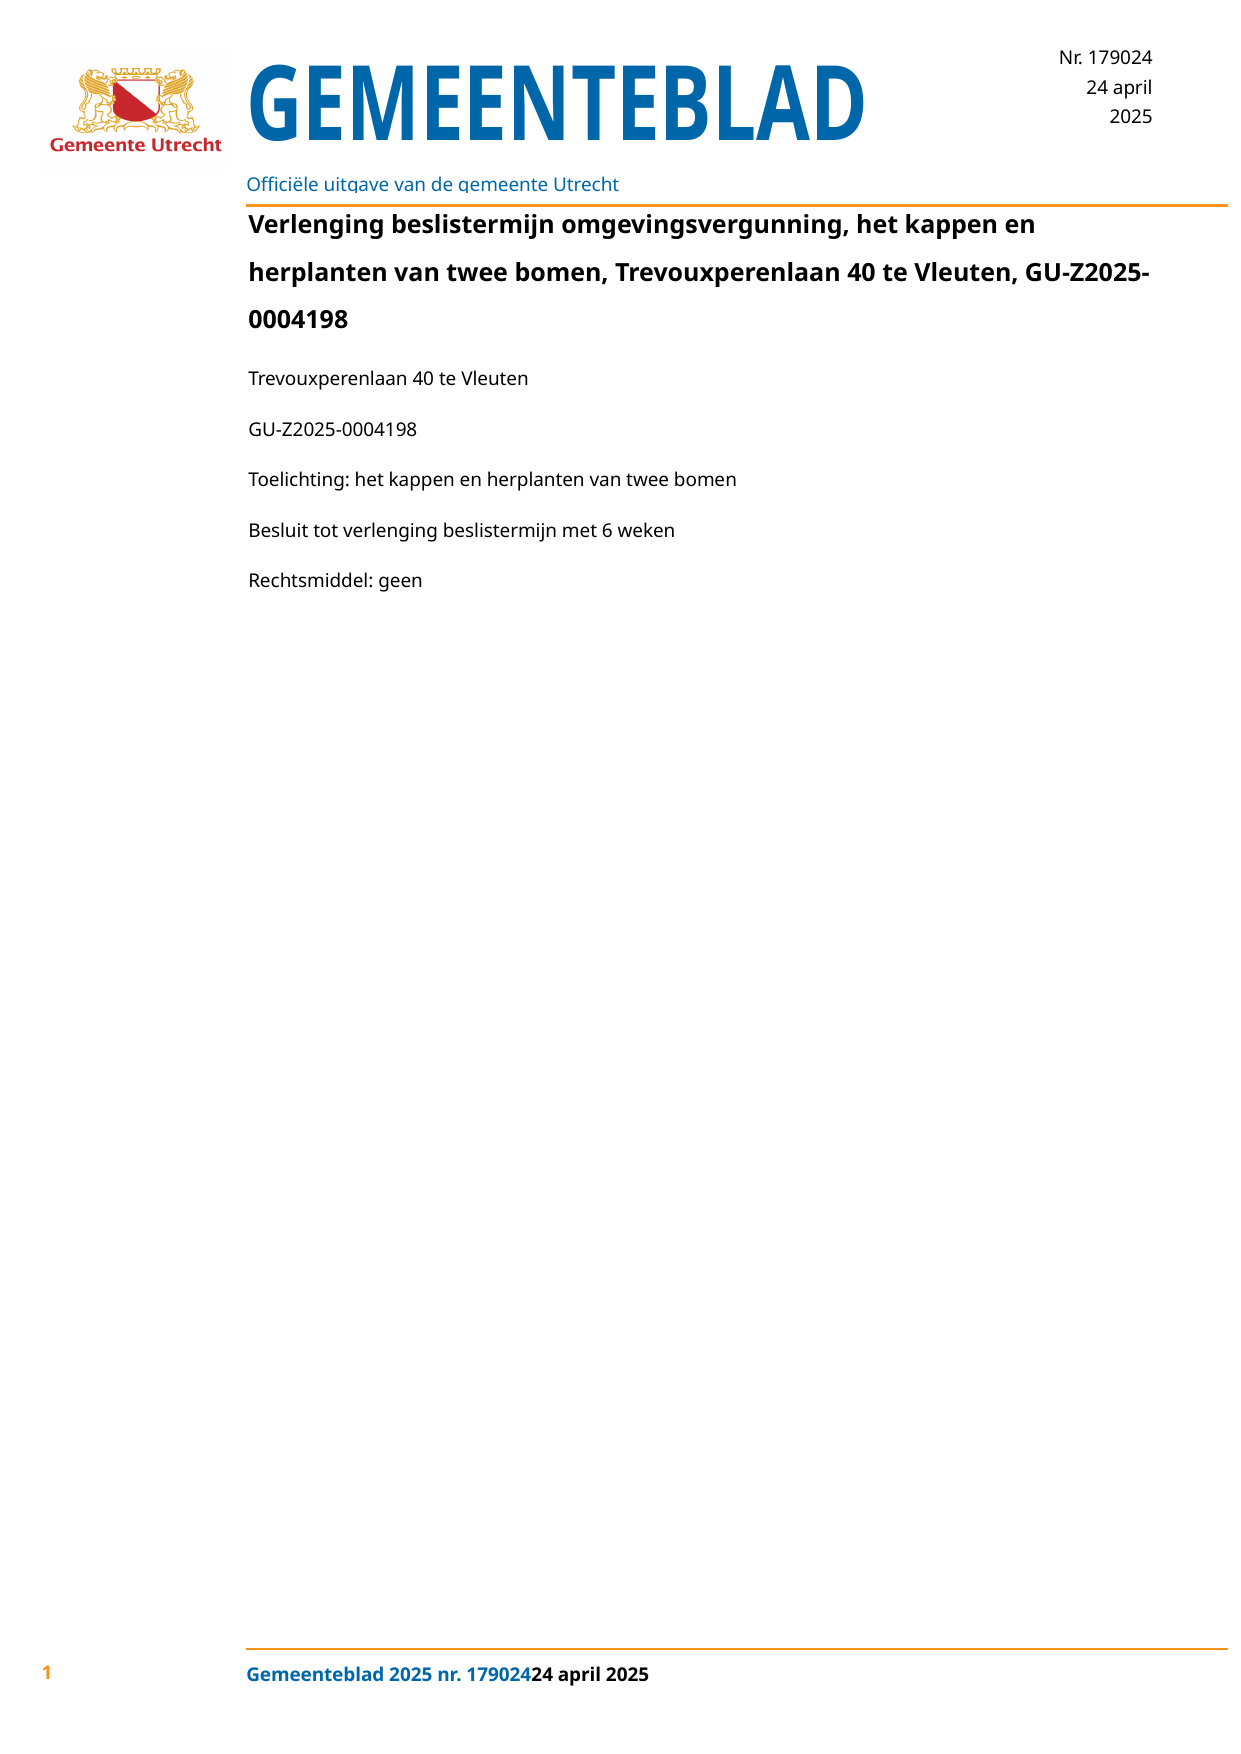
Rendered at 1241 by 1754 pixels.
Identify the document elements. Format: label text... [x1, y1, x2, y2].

text Verlenging beslistermijn omgevingsvergunning, het kappen en herplanten van twee bomen, Trevouxperenlaan 40 te Vleuten, GU-Z2025-0004198 [248, 207, 1152, 336]
text Besluit tot verlenging beslistermijn met 6 weken [248, 517, 1152, 542]
text Toelichting: het kappen en herplanten van twee bomen [248, 466, 1152, 492]
text GU-Z2025-0004198 [248, 416, 1152, 442]
text Rechtsmiddel: geen [248, 567, 1152, 593]
text Trevouxperenlaan 40 te Vleuten [248, 366, 1152, 391]
picture [41, 47, 231, 172]
